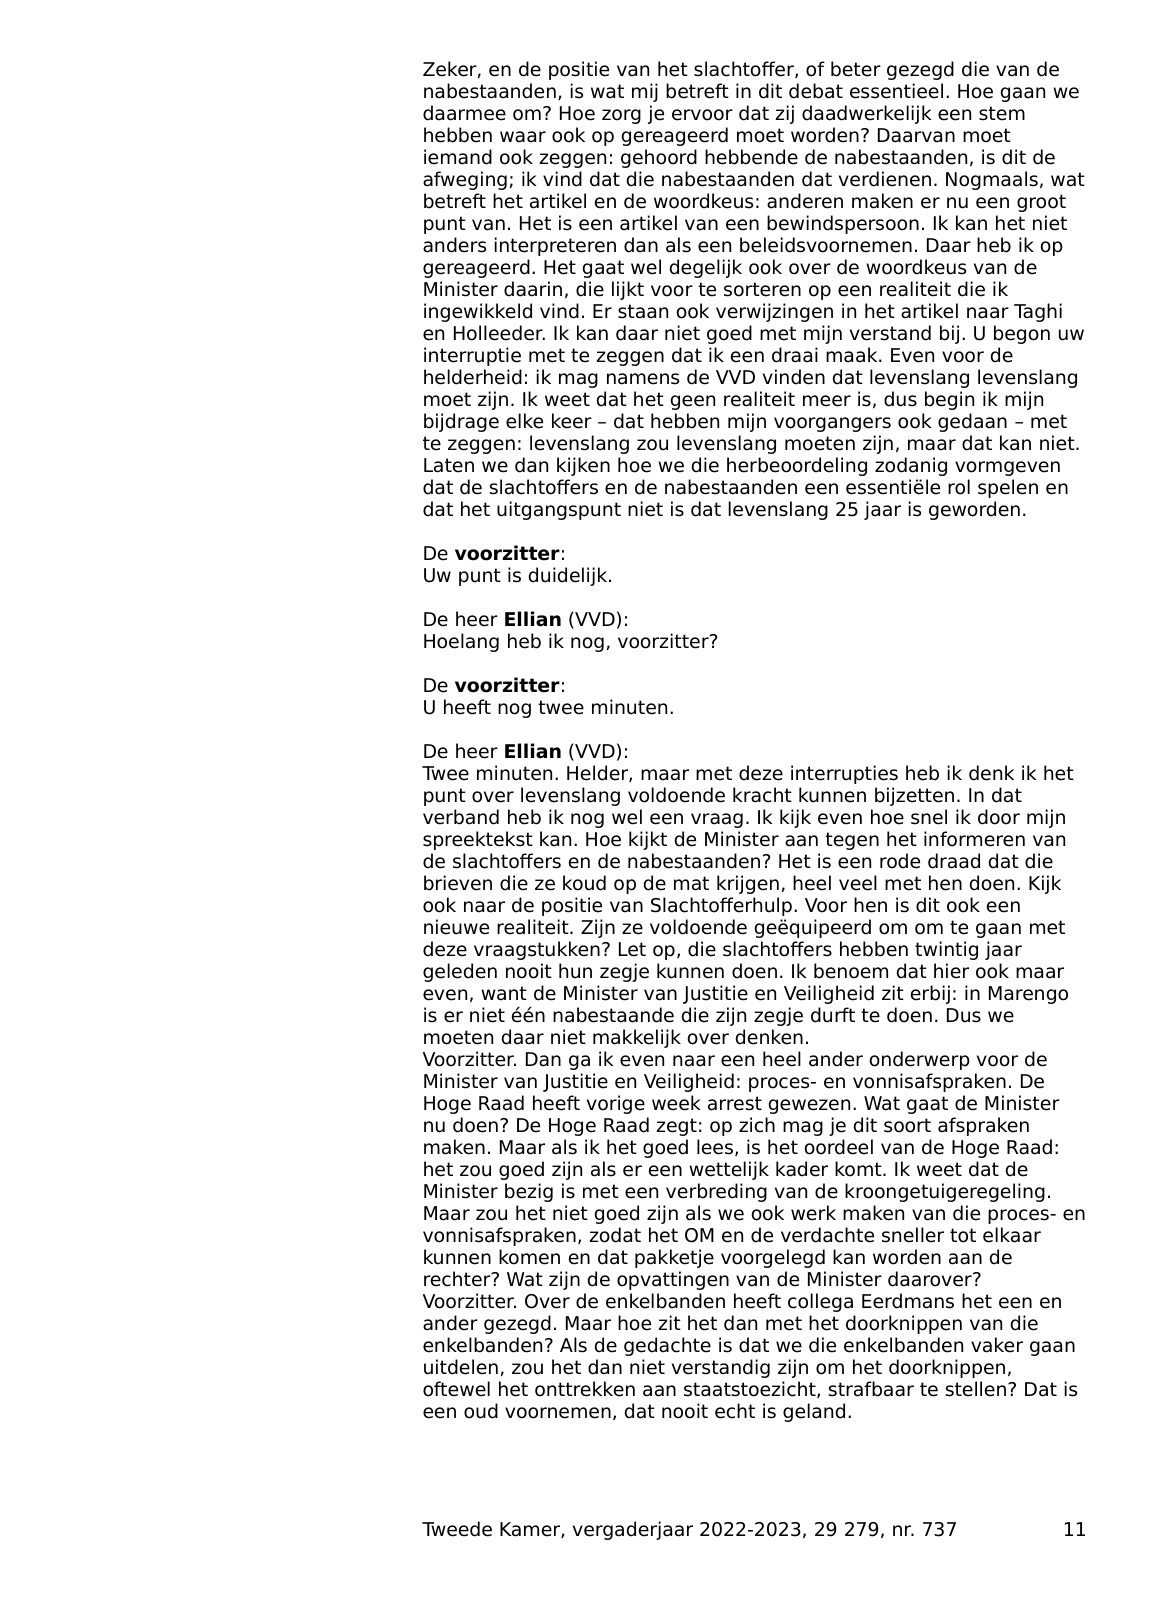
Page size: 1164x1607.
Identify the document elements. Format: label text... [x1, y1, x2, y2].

text Zeker, en de positie van het slachtoffer, of beter gezegd die van de nabestaanden, is wat mij betreft in dit debat essentieel. Hoe gaan we daarmee om? Hoe zorg je ervoor dat zij daadwerkelijk een stem hebben waar ook op gereageerd moet worden? Daarvan moet iemand ook zeggen: gehoord hebbende de nabestaanden, is dit de afweging; ik vind dat die nabestaanden dat verdienen. Nogmaals, wat betreft het artikel en de woordkeus: anderen maken er nu een groot punt van. Het is een artikel van een bewindspersoon. Ik kan het niet anders interpreteren dan als een beleidsvoornemen. Daar heb ik op gereageerd. Het gaat wel degelijk ook over de woordkeus van de Minister daarin, die lijkt voor te sorteren op een realiteit die ik ingewikkeld vind. Er staan ook verwijzingen in het artikel naar Taghi en Holleeder. Ik kan daar niet goed met mijn verstand bij. U begon uw interruptie met te zeggen dat ik een draai maak. Even voor de helderheid: ik mag namens de VVD vinden dat levenslang levenslang moet zijn. Ik weet dat het geen realiteit meer is, dus begin ik mijn bijdrage elke keer – dat hebben mijn voorgangers ook gedaan – met te zeggen: levenslang zou levenslang moeten zijn, maar dat kan niet. Laten we dan kijken hoe we die herbeoordeling zodanig vormgeven dat de slachtoffers en de nabestaanden een essentiële rol spelen en dat het uitgangspunt niet is dat levenslang 25 jaar is geworden. [422, 59, 1087, 521]
text De voorzitter: [422, 543, 1087, 565]
text De heer Ellian (VVD): [422, 741, 1087, 763]
text De heer Ellian (VVD): [422, 609, 1087, 631]
text Hoelang heb ik nog, voorzitter? [422, 631, 1087, 653]
text Voorzitter. Over de enkelbanden heeft collega Eerdmans het een en ander gezegd. Maar hoe zit het dan met het doorknippen van die enkelbanden? Als de gedachte is dat we die enkelbanden vaker gaan uitdelen, zou het dan niet verstandig zijn om het doorknippen, oftewel het onttrekken aan staatstoezicht, strafbaar te stellen? Dat is een oud voornemen, dat nooit echt is geland. [422, 1291, 1087, 1423]
text U heeft nog twee minuten. [422, 697, 1087, 719]
text Uw punt is duidelijk. [422, 565, 1087, 587]
text Voorzitter. Dan ga ik even naar een heel ander onderwerp voor de Minister van Justitie en Veiligheid: proces- en vonnisafspraken. De Hoge Raad heeft vorige week arrest gewezen. Wat gaat de Minister nu doen? De Hoge Raad zegt: op zich mag je dit soort afspraken maken. Maar als ik het goed lees, is het oordeel van de Hoge Raad: het zou goed zijn als er een wettelijk kader komt. Ik weet dat de Minister bezig is met een verbreding van de kroongetuigeregeling. Maar zou het niet goed zijn als we ook werk maken van die proces- en vonnisafspraken, zodat het OM en de verdachte sneller tot elkaar kunnen komen en dat pakketje voorgelegd kan worden aan de rechter? Wat zijn de opvattingen van de Minister daarover? [422, 1049, 1087, 1291]
text Twee minuten. Helder, maar met deze interrupties heb ik denk ik het punt over levenslang voldoende kracht kunnen bijzetten. In dat verband heb ik nog wel een vraag. Ik kijk even hoe snel ik door mijn spreektekst kan. Hoe kijkt de Minister aan tegen het informeren van de slachtoffers en de nabestaanden? Het is een rode draad dat die brieven die ze koud op de mat krijgen, heel veel met hen doen. Kijk ook naar de positie van Slachtofferhulp. Voor hen is dit ook een nieuwe realiteit. Zijn ze voldoende geëquipeerd om om te gaan met deze vraagstukken? Let op, die slachtoffers hebben twintig jaar geleden nooit hun zegje kunnen doen. Ik benoem dat hier ook maar even, want de Minister van Justitie en Veiligheid zit erbij: in Marengo is er niet één nabestaande die zijn zegje durft te doen. Dus we moeten daar niet makkelijk over denken. [422, 763, 1087, 1049]
text De voorzitter: [422, 675, 1087, 697]
